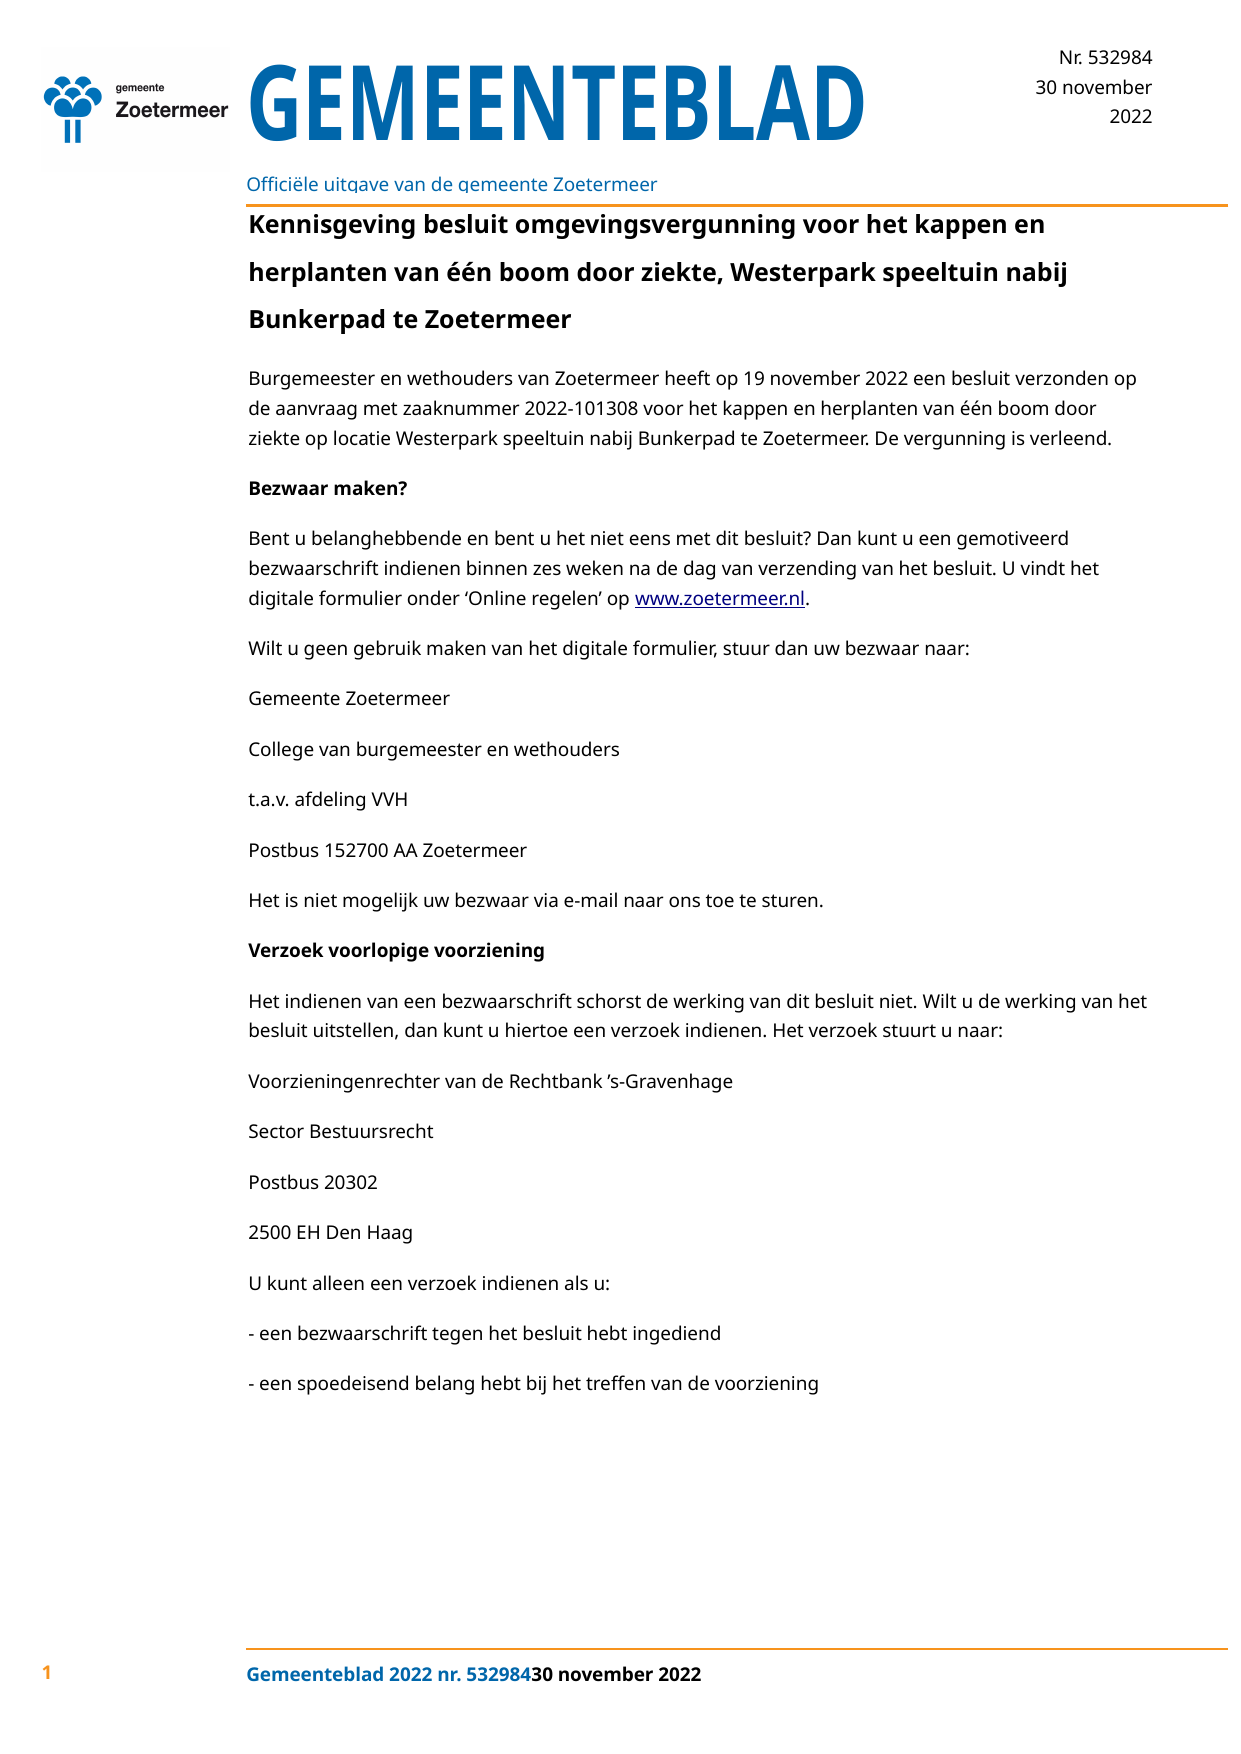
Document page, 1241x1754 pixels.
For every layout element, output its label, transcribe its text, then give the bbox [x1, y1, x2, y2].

text Het is niet mogelijk uw bezwaar via e-mail naar ons toe te sturen. [248, 887, 1152, 913]
text Gemeente Zoetermeer [248, 686, 1152, 711]
text Sector Bestuursrecht [248, 1118, 1152, 1144]
text Voorzieningenrechter van de Rechtbank ’s-Gravenhage [248, 1068, 1152, 1094]
text - een bezwaarschrift tegen het besluit hebt ingediend [248, 1320, 1152, 1346]
text College van burgemeester en wethouders [248, 736, 1152, 762]
picture [41, 47, 231, 172]
text Bent u belanghebbende en bent u het niet eens met dit besluit? Dan kunt u een gemotiveerd bezwaarschrift indienen binnen zes weken na de dag van verzending van het besluit. U vindt het digitale formulier onder ‘Online regelen’ op www.zoetermeer.nl. [248, 526, 1152, 610]
text Postbus 20302 [248, 1169, 1152, 1194]
text Burgemeester en wethouders van Zoetermeer heeft op 19 november 2022 een besluit verzonden op de aanvraag met zaaknummer 2022-101308 voor het kappen en herplanten van één boom door ziekte op locatie Westerpark speeltuin nabij Bunkerpad te Zoetermeer. De vergunning is verleend. [248, 366, 1152, 450]
text Postbus 152700 AA Zoetermeer [248, 837, 1152, 862]
text Bezwaar maken? [248, 475, 1152, 501]
text U kunt alleen een verzoek indienen als u: [248, 1270, 1152, 1295]
text 2500 EH Den Haag [248, 1219, 1152, 1245]
text Het indienen van een bezwaarschrift schorst de werking van dit besluit niet. Wilt u de werking van het besluit uitstellen, dan kunt u hiertoe een verzoek indienen. Het verzoek stuurt u naar: [248, 988, 1152, 1043]
text - een spoedeisend belang hebt bij het treffen van de voorziening [248, 1371, 1152, 1396]
text Verzoek voorlopige voorziening [248, 938, 1152, 963]
text t.a.v. afdeling VVH [248, 786, 1152, 812]
text Wilt u geen gebruik maken van het digitale formulier, stuur dan uw bezwaar naar: [248, 635, 1152, 661]
text Kennisgeving besluit omgevingsvergunning voor het kappen en herplanten van één boom door ziekte, Westerpark speeltuin nabij Bunkerpad te Zoetermeer [248, 207, 1152, 336]
